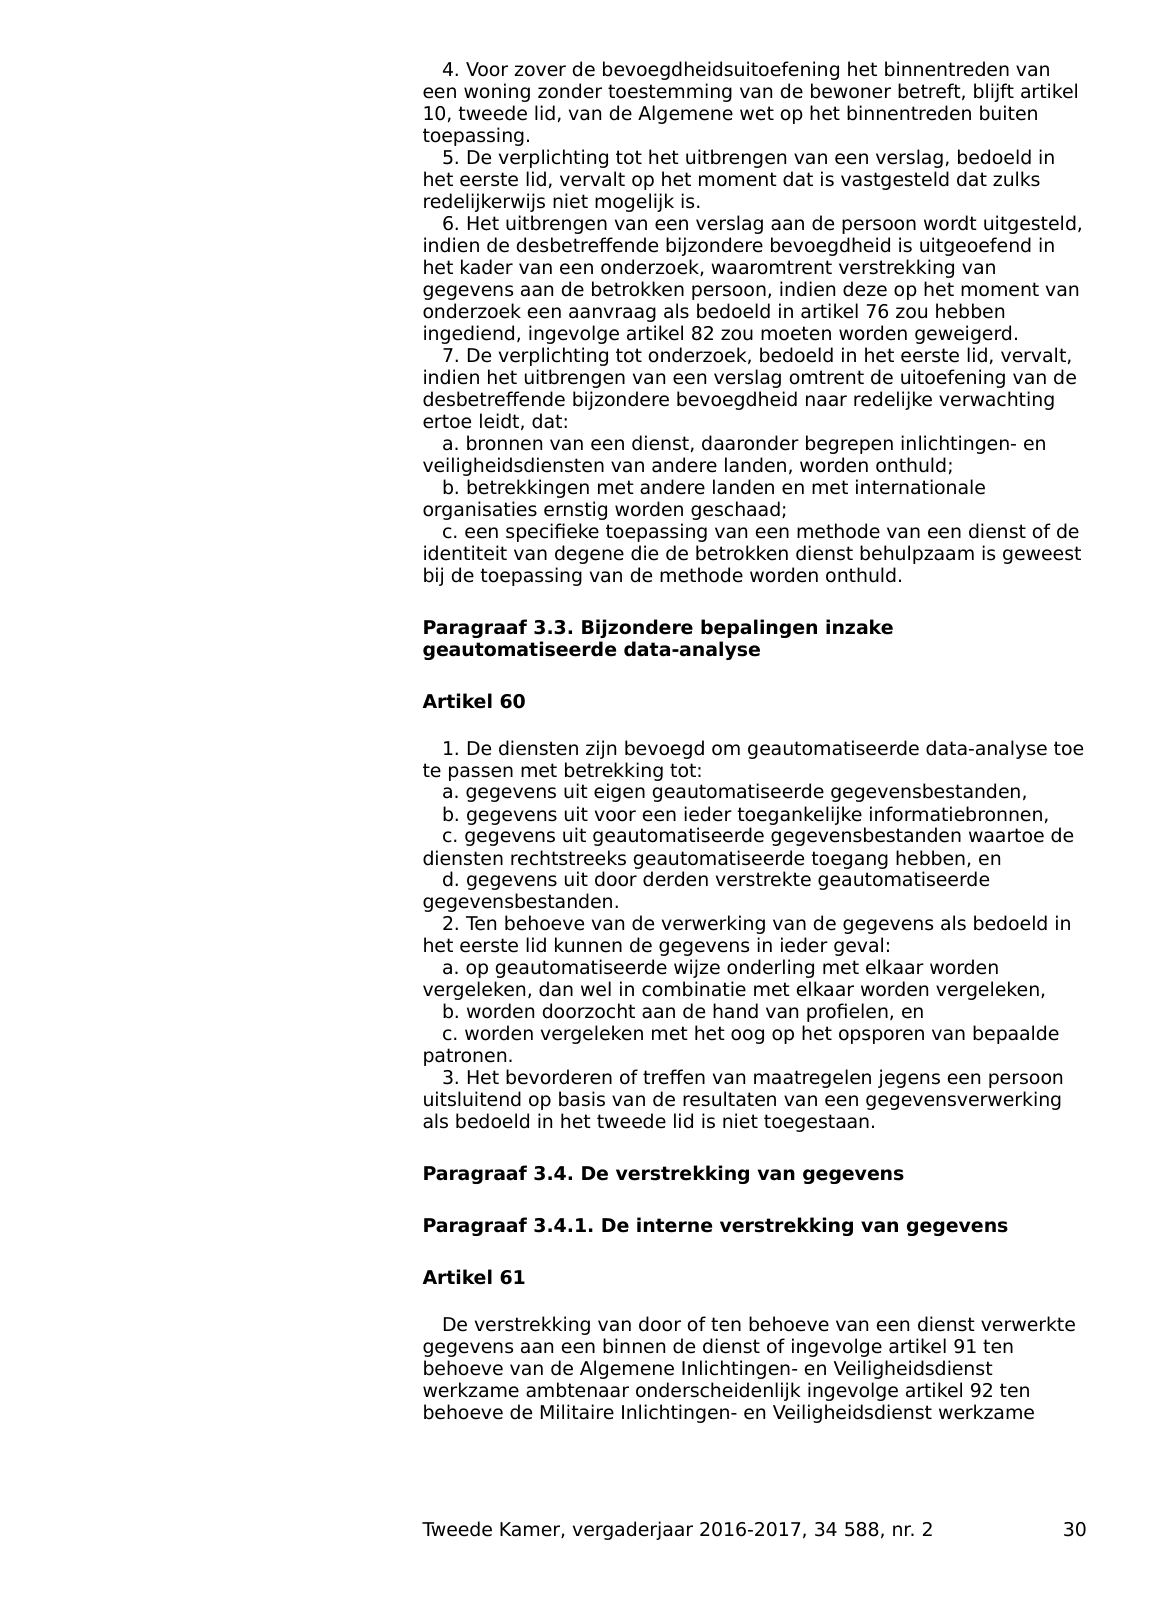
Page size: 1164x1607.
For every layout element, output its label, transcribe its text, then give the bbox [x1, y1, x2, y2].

text b. gegevens uit voor een ieder toegankelijke informatiebronnen, [422, 803, 1087, 825]
text De verstrekking van door of ten behoeve van een dienst verwerkte gegevens aan een binnen de dienst of ingevolge artikel 91 ten behoeve van de Algemene Inlichtingen- en Veiligheidsdienst werkzame ambtenaar onderscheidenlijk ingevolge artikel 92 ten behoeve de Militaire Inlichtingen- en Veiligheidsdienst werkzame [422, 1314, 1087, 1424]
text b. worden doorzocht aan de hand van profielen, en [422, 1001, 1087, 1023]
text b. betrekkingen met andere landen en met internationale organisaties ernstig worden geschaad; [422, 477, 1087, 521]
text d. gegevens uit door derden verstrekte geautomatiseerde gegevensbestanden. [422, 869, 1087, 913]
text a. op geautomatiseerde wijze onderling met elkaar worden vergeleken, dan wel in combinatie met elkaar worden vergeleken, [422, 957, 1087, 1001]
text 3. Het bevorderen of treffen van maatregelen jegens een persoon uitsluitend op basis van de resultaten van een gegevensverwerking als bedoeld in het tweede lid is niet toegestaan. [422, 1067, 1087, 1133]
text 1. De diensten zijn bevoegd om geautomatiseerde data-analyse toe te passen met betrekking tot: [422, 737, 1087, 781]
text 2. Ten behoeve van de verwerking van de gegevens als bedoeld in het eerste lid kunnen de gegevens in ieder geval: [422, 913, 1087, 957]
text a. bronnen van een dienst, daaronder begrepen inlichtingen- en veiligheidsdiensten van andere landen, worden onthuld; [422, 433, 1087, 477]
text 6. Het uitbrengen van een verslag aan de persoon wordt uitgesteld, indien de desbetreffende bijzondere bevoegdheid is uitgeoefend in het kader van een onderzoek, waaromtrent verstrekking van gegevens aan de betrokken persoon, indien deze op het moment van onderzoek een aanvraag als bedoeld in artikel 76 zou hebben ingediend, ingevolge artikel 82 zou moeten worden geweigerd. [422, 213, 1087, 345]
text c. een specifieke toepassing van een methode van een dienst of de identiteit van degene die de betrokken dienst behulpzaam is geweest bij de toepassing van de methode worden onthuld. [422, 521, 1087, 587]
text c. gegevens uit geautomatiseerde gegevensbestanden waartoe de diensten rechtstreeks geautomatiseerde toegang hebben, en [422, 825, 1087, 869]
subtitle Artikel 60 [422, 691, 1087, 712]
subtitle Paragraaf 3.3. Bijzondere bepalingen inzake geautomatiseerde data-analyse [422, 617, 1087, 661]
text 7. De verplichting tot onderzoek, bedoeld in het eerste lid, vervalt, indien het uitbrengen van een verslag omtrent de uitoefening van de desbetreffende bijzondere bevoegdheid naar redelijke verwachting ertoe leidt, dat: [422, 345, 1087, 433]
subtitle Artikel 61 [422, 1267, 1087, 1289]
subtitle Paragraaf 3.4.1. De interne verstrekking van gegevens [422, 1215, 1087, 1237]
text 5. De verplichting tot het uitbrengen van een verslag, bedoeld in het eerste lid, vervalt op het moment dat is vastgesteld dat zulks redelijkerwijs niet mogelijk is. [422, 147, 1087, 213]
subtitle Paragraaf 3.4. De verstrekking van gegevens [422, 1163, 1087, 1185]
text 4. Voor zover de bevoegdheidsuitoefening het binnentreden van een woning zonder toestemming van de bewoner betreft, blijft artikel 10, tweede lid, van de Algemene wet op het binnentreden buiten toepassing. [422, 59, 1087, 147]
text a. gegevens uit eigen geautomatiseerde gegevensbestanden, [422, 781, 1087, 803]
text c. worden vergeleken met het oog op het opsporen van bepaalde patronen. [422, 1023, 1087, 1067]
